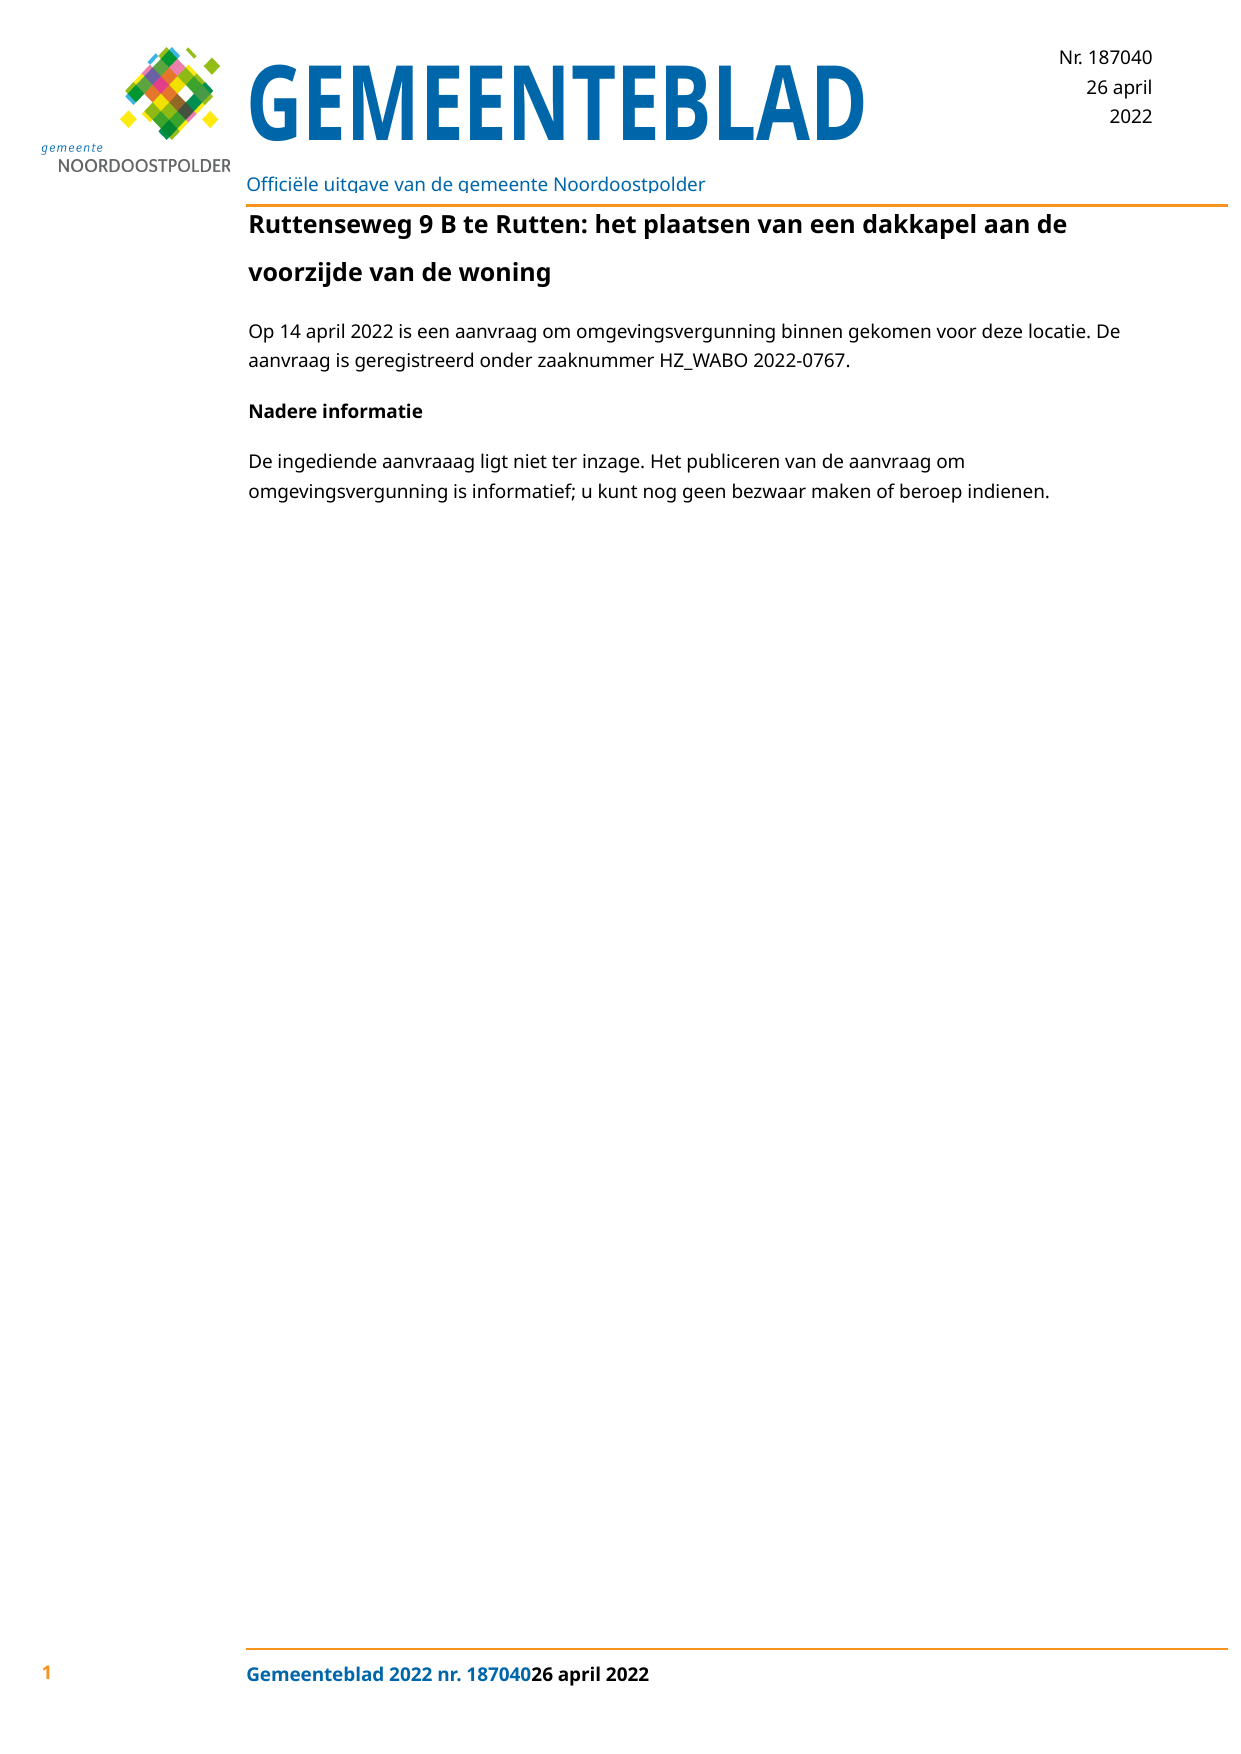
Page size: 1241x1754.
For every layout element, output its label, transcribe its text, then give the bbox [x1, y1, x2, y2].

picture [41, 47, 231, 172]
text De ingediende aanvraaag ligt niet ter inzage. Het publiceren van de aanvraag om omgevingsvergunning is informatief; u kunt nog geen bezwaar maken of beroep indienen. [248, 448, 1152, 504]
text Op 14 april 2022 is een aanvraag om omgevingsvergunning binnen gekomen voor deze locatie. De aanvraag is geregistreerd onder zaaknummer HZ_WABO 2022-0767. [248, 318, 1152, 373]
text Nadere informatie [248, 398, 1152, 424]
text Ruttenseweg 9 B te Rutten: het plaatsen van een dakkapel aan de voorzijde van de woning [248, 207, 1152, 288]
